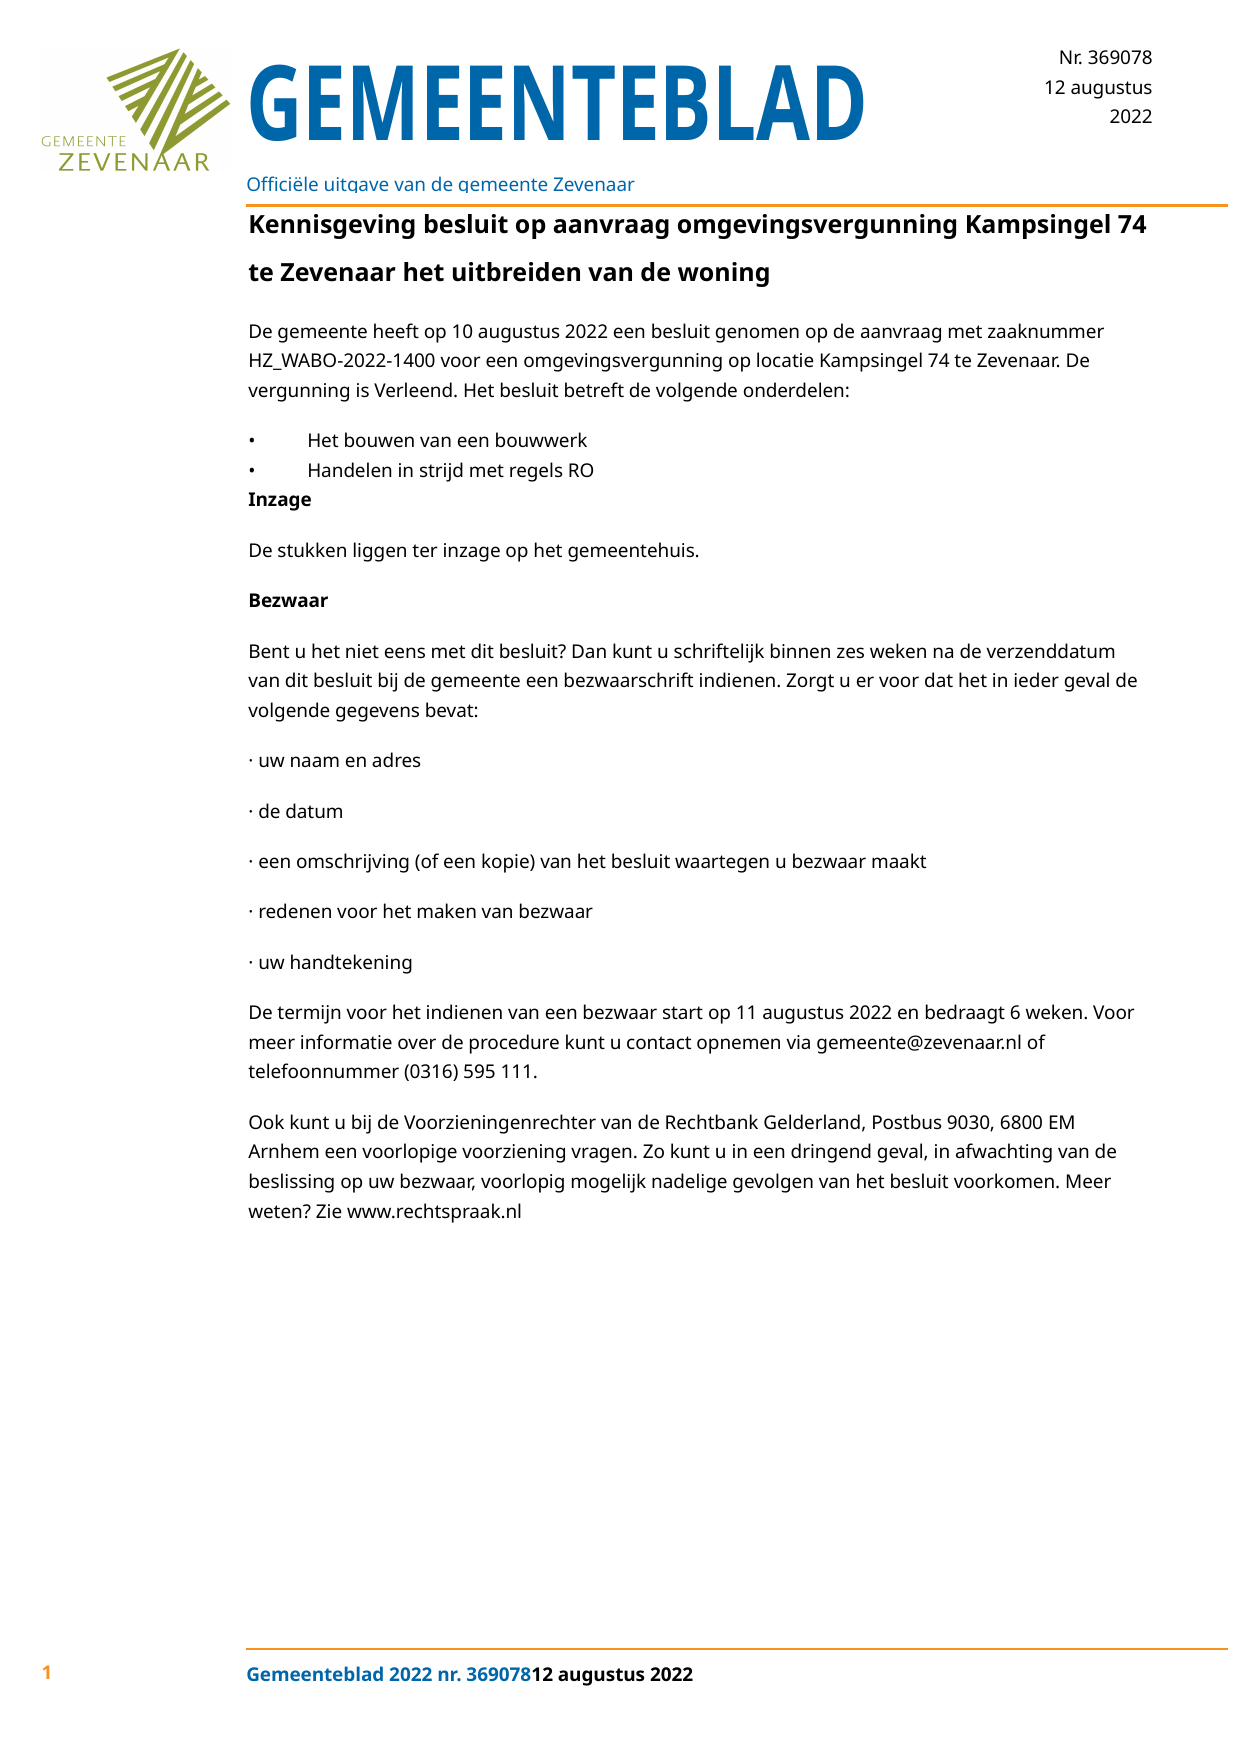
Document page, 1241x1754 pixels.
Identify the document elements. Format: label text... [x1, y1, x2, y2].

text De stukken liggen ter inzage op het gemeentehuis. [248, 537, 1152, 563]
list Het bouwen van een bouwwerk [248, 427, 1152, 453]
text · uw naam en adres [248, 747, 1152, 773]
text Kennisgeving besluit op aanvraag omgevingsvergunning Kampsingel 74 te Zevenaar het uitbreiden van de woning [248, 207, 1152, 288]
text · een omschrijving (of een kopie) van het besluit waartegen u bezwaar maakt [248, 848, 1152, 874]
text · de datum [248, 798, 1152, 824]
list Handelen in strijd met regels RO [248, 457, 1152, 483]
text · uw handtekening [248, 949, 1152, 975]
text Bezwaar [248, 587, 1152, 613]
text · redenen voor het maken van bezwaar [248, 899, 1152, 924]
text De termijn voor het indienen van een bezwaar start op 11 augustus 2022 en bedraagt 6 weken. Voor meer informatie over de procedure kunt u contact opnemen via gemeente@zevenaar.nl of telefoonnummer (0316) 595 111. [248, 999, 1152, 1084]
text Ook kunt u bij de Voorzieningenrechter van de Rechtbank Gelderland, Postbus 9030, 6800 EM Arnhem een voorlopige voorziening vragen. Zo kunt u in een dringend geval, in afwachting van de beslissing op uw bezwaar, voorlopig mogelijk nadelige gevolgen van het besluit voorkomen. Meer weten? Zie www.rechtspraak.nl [248, 1109, 1152, 1224]
text De gemeente heeft op 10 augustus 2022 een besluit genomen op de aanvraag met zaaknummer HZ_WABO-2022-1400 voor een omgevingsvergunning op locatie Kampsingel 74 te Zevenaar. De vergunning is Verleend. Het besluit betreft de volgende onderdelen: [248, 318, 1152, 403]
text Bent u het niet eens met dit besluit? Dan kunt u schriftelijk binnen zes weken na de verzenddatum van dit besluit bij de gemeente een bezwaarschrift indienen. Zorgt u er voor dat het in ieder geval de volgende gegevens bevat: [248, 638, 1152, 723]
picture [41, 47, 231, 172]
text Inzage [248, 487, 1152, 512]
